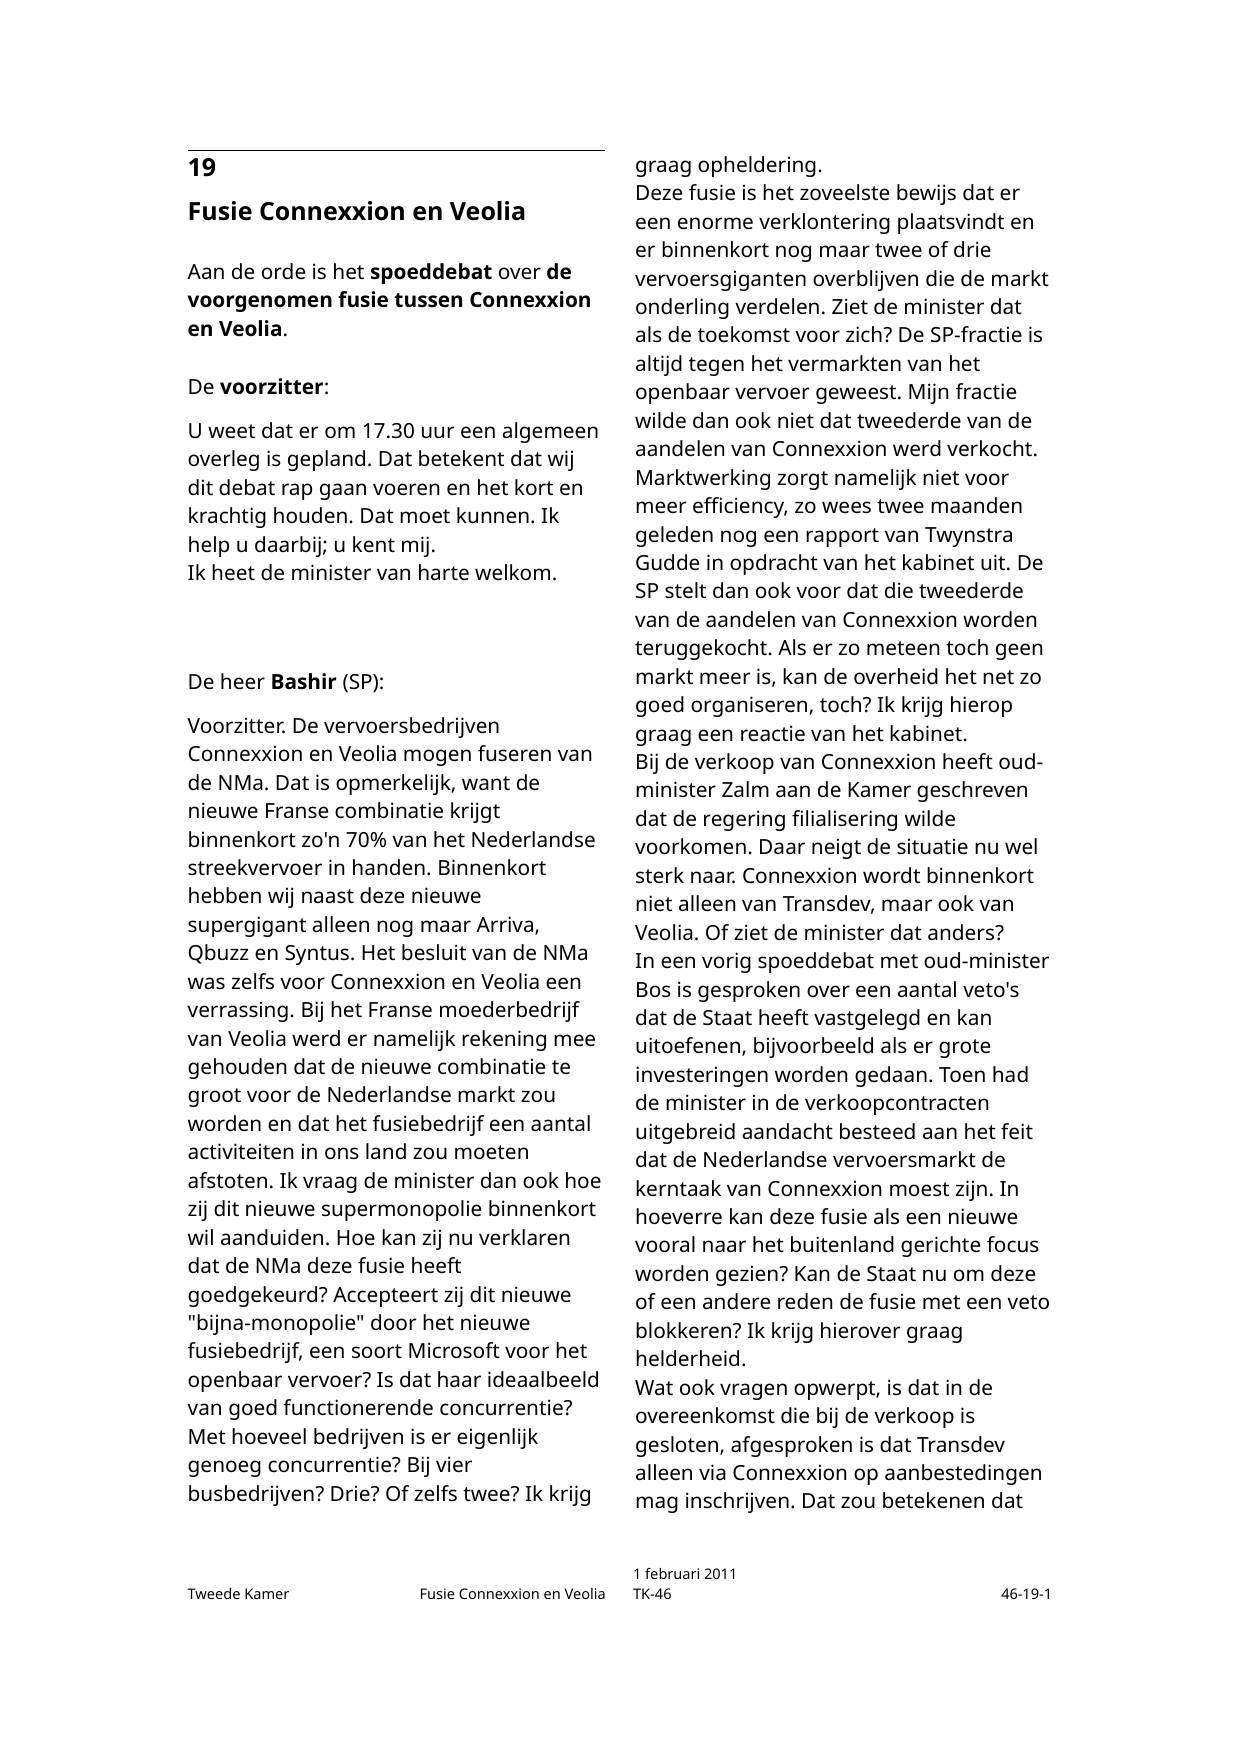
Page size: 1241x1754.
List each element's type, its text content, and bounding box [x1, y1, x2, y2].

text Ik heet de minister van harte welkom. [187, 558, 605, 587]
text Fusie Connexxion en Veolia [187, 193, 605, 227]
text Deze fusie is het zoveelste bewijs dat er een enorme verklontering plaatsvindt en er binnenkort nog maar twee of drie vervoersgiganten overblijven die de markt onderling verdelen. Ziet de minister dat als de toekomst voor zich? De SP-fractie is altijd tegen het vermarkten van het openbaar vervoer geweest. Mijn fractie wilde dan ook niet dat tweederde van de aandelen van Connexxion werd verkocht. Marktwerking zorgt namelijk niet voor meer efficiency, zo wees twee maanden geleden nog een rapport van Twynstra Gudde in opdracht van het kabinet uit. De SP stelt dan ook voor dat die tweederde van de aandelen van Connexxion worden teruggekocht. Als er zo meteen toch geen markt meer is, kan de overheid het net zo goed organiseren, toch? Ik krijg hierop graag een reactie van het kabinet. [635, 178, 1053, 747]
text In een vorig spoeddebat met oud-minister Bos is gesproken over een aantal veto's dat de Staat heeft vastgelegd en kan uitoefenen, bijvoorbeeld als er grote investeringen worden gedaan. Toen had de minister in de verkoopcontracten uitgebreid aandacht besteed aan het feit dat de Nederlandse vervoersmarkt de kerntaak van Connexxion moest zijn. In hoeverre kan deze fusie als een nieuwe vooral naar het buitenland gerichte focus worden gezien? Kan de Staat nu om deze of een andere reden de fusie met een veto blokkeren? Ik krijg hierover graag helderheid. [635, 946, 1053, 1373]
text  [187, 617, 605, 645]
text De voorzitter: [187, 372, 605, 401]
text Aan de orde is het spoeddebat over de voorgenomen fusie tussen Connexxion en Veolia. [187, 257, 605, 342]
text Bij de verkoop van Connexxion heeft oud-minister Zalm aan de Kamer geschreven dat de regering filialisering wilde voorkomen. Daar neigt de situatie nu wel sterk naar. Connexxion wordt binnenkort niet alleen van Transdev, maar ook van Veolia. Of ziet de minister dat anders? [635, 747, 1053, 946]
text 19 [187, 151, 605, 184]
text Wat ook vragen opwerpt, is dat in de overeenkomst die bij de verkoop is gesloten, afgesproken is dat Transdev alleen via Connexxion op aanbestedingen mag inschrijven. Dat zou betekenen dat [635, 1373, 1053, 1515]
text De heer Bashir (SP): [187, 667, 605, 696]
text graag opheldering. [635, 150, 1053, 178]
text U weet dat er om 17.30 uur een algemeen overleg is gepland. Dat betekent dat wij dit debat rap gaan voeren en het kort en krachtig houden. Dat moet kunnen. Ik help u daarbij; u kent mij. [187, 416, 605, 558]
text Voorzitter. De vervoersbedrijven Connexxion en Veolia mogen fuseren van de NMa. Dat is opmerkelijk, want de nieuwe Franse combinatie krijgt binnenkort zo'n 70% van het Nederlandse streekvervoer in handen. Binnenkort hebben wij naast deze nieuwe supergigant alleen nog maar Arriva, Qbuzz en Syntus. Het besluit van de NMa was zelfs voor Connexxion en Veolia een verrassing. Bij het Franse moederbedrijf van Veolia werd er namelijk rekening mee gehouden dat de nieuwe combinatie te groot voor de Nederlandse markt zou worden en dat het fusiebedrijf een aantal activiteiten in ons land zou moeten afstoten. Ik vraag de minister dan ook hoe zij dit nieuwe supermonopolie binnenkort wil aanduiden. Hoe kan zij nu verklaren dat de NMa deze fusie heeft goedgekeurd? Accepteert zij dit nieuwe "bijna-monopolie" door het nieuwe fusiebedrijf, een soort Microsoft voor het openbaar vervoer? Is dat haar ideaalbeeld van goed functionerende concurrentie? Met hoeveel bedrijven is er eigenlijk genoeg concurrentie? Bij vier busbedrijven? Drie? Of zelfs twee? Ik krijg [187, 711, 605, 1507]
